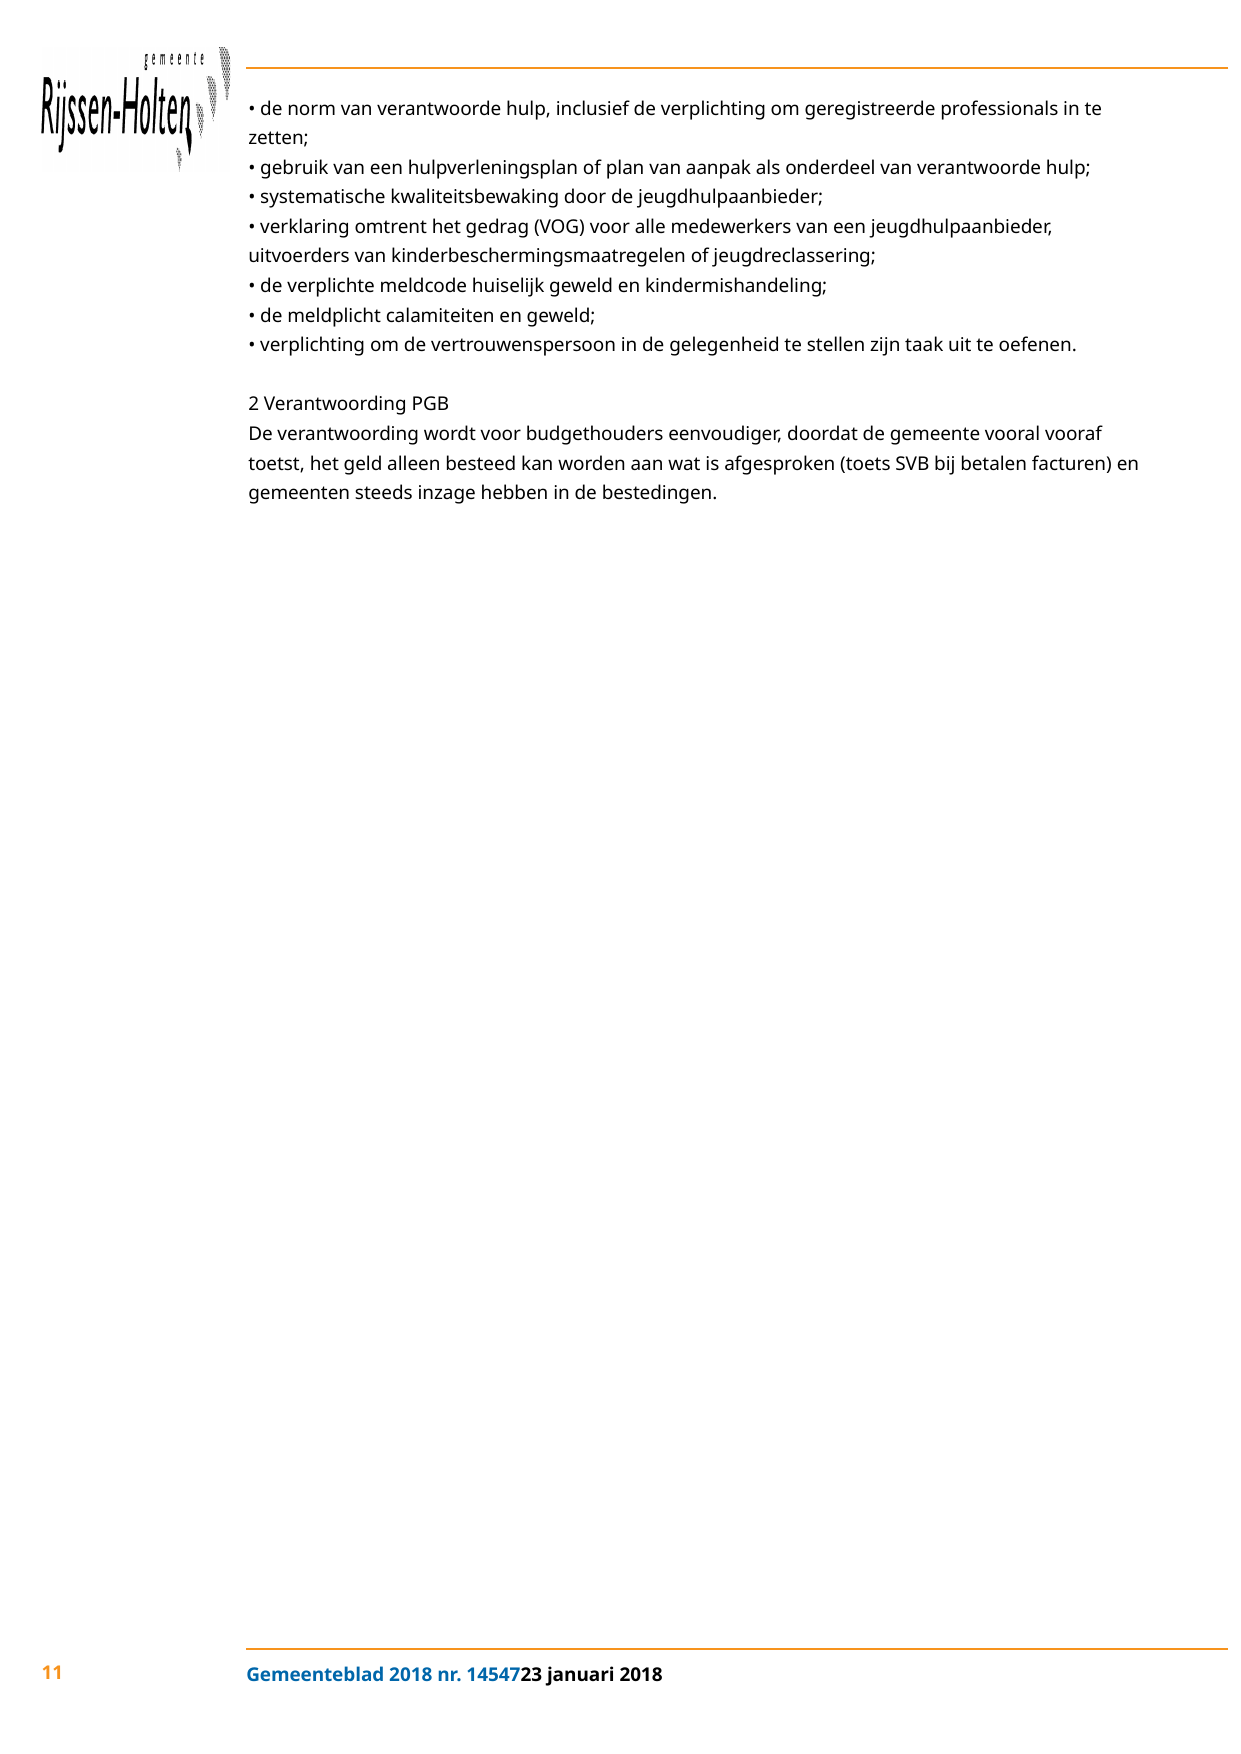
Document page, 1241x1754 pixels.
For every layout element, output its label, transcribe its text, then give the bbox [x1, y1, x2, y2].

text • de meldplicht calamiteiten en geweld; [248, 302, 1152, 328]
text De verantwoording wordt voor budgethouders eenvoudiger, doordat de gemeente vooral vooraf toetst, het geld alleen besteed kan worden aan wat is afgesproken (toets SVB bij betalen facturen) en gemeenten steeds inzage hebben in de bestedingen. [248, 420, 1152, 505]
text • verplichting om de vertrouwenspersoon in de gelegenheid te stellen zijn taak uit te oefenen. [248, 331, 1152, 357]
text • de verplichte meldcode huiselijk geweld en kindermishandeling; [248, 272, 1152, 298]
text • gebruik van een hulpverleningsplan of plan van aanpak als onderdeel van verantwoorde hulp; [248, 154, 1152, 180]
text 2 Verantwoording PGB [248, 391, 1152, 416]
picture [41, 47, 231, 172]
text • de norm van verantwoorde hulp, inclusief de verplichting om geregistreerde professionals in te zetten; [248, 95, 1152, 150]
text • systematische kwaliteitsbewaking door de jeugdhulpaanbieder; [248, 183, 1152, 209]
text • verklaring omtrent het gedrag (VOG) voor alle medewerkers van een jeugdhulpaanbieder, uitvoerders van kinderbeschermingsmaatregelen of jeugdreclassering; [248, 213, 1152, 268]
